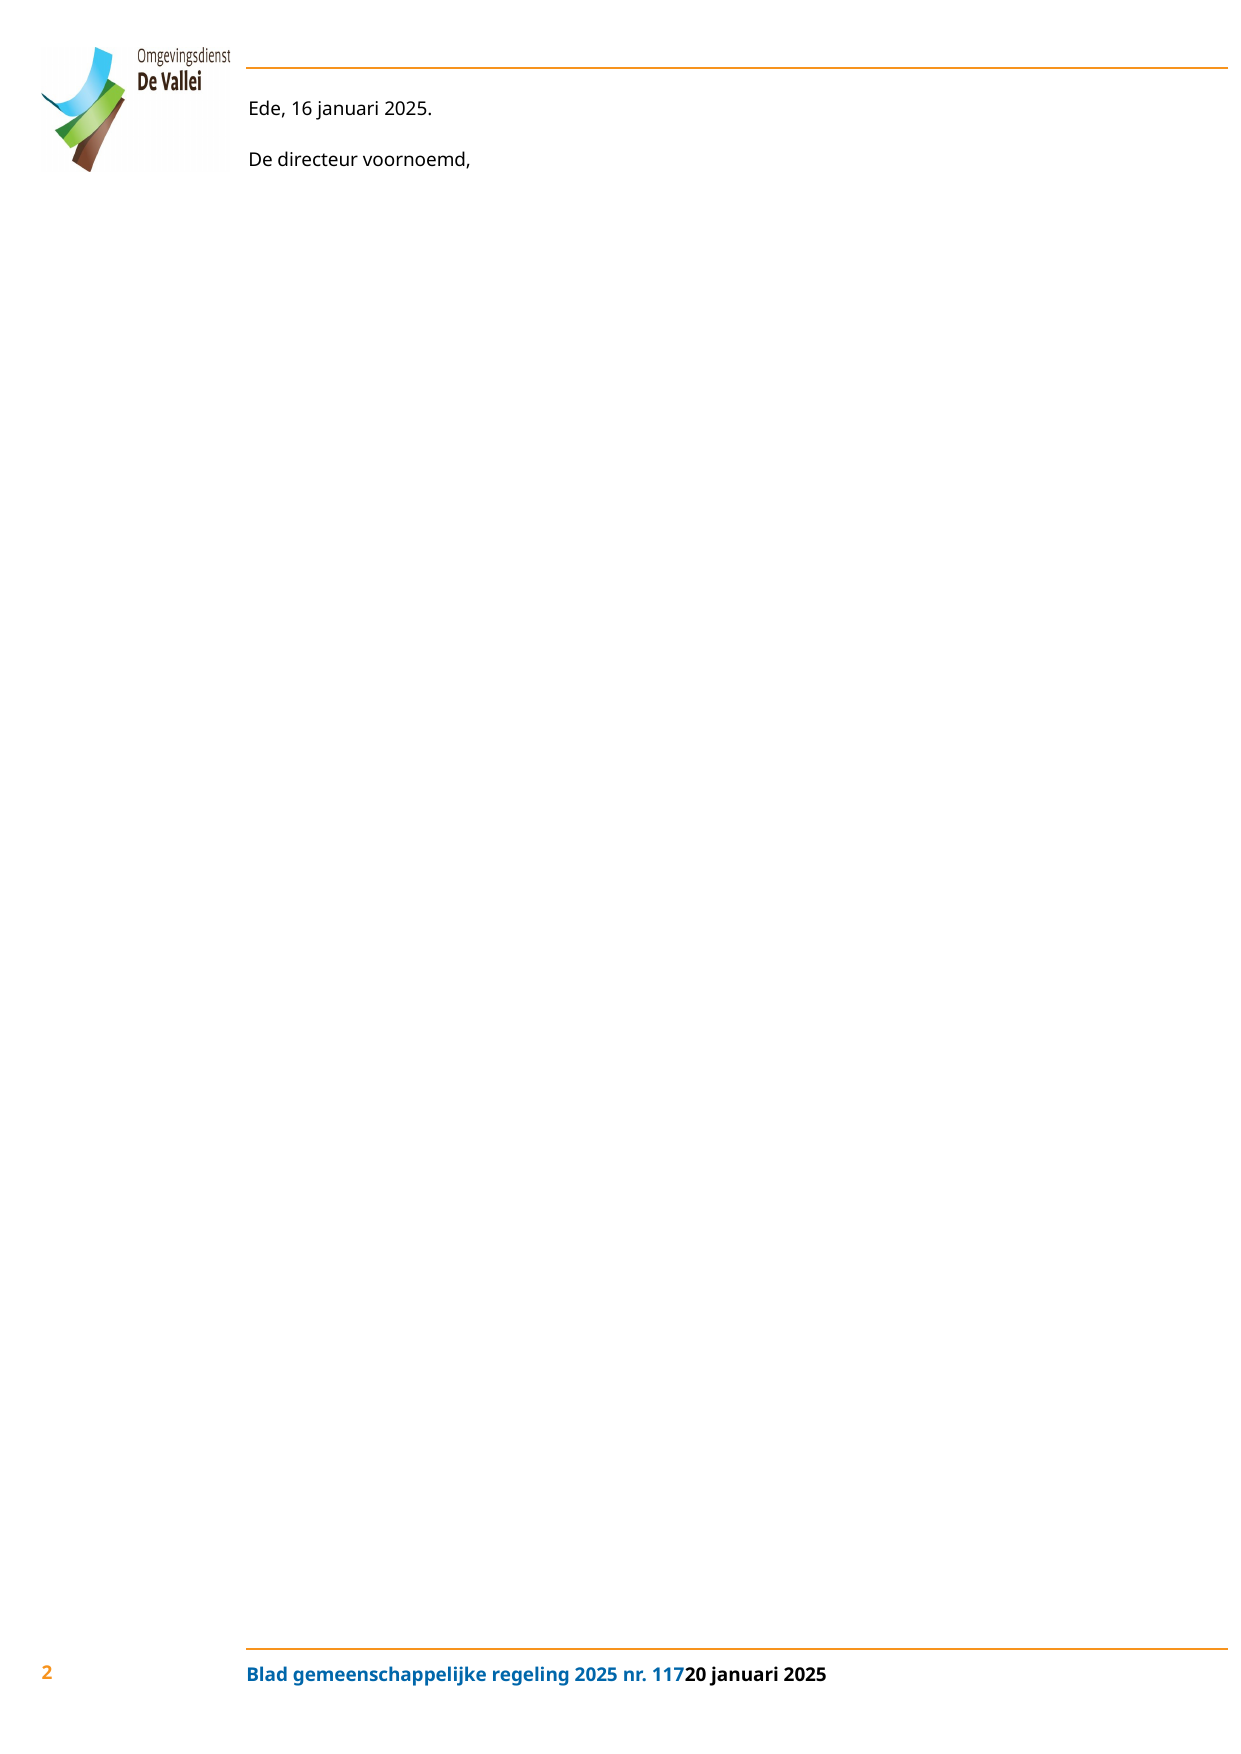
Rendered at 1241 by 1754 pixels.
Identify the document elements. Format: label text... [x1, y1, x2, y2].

text Ede, 16 januari 2025. [248, 95, 1152, 121]
text De directeur voornoemd, [248, 146, 1152, 172]
picture [41, 47, 231, 172]
